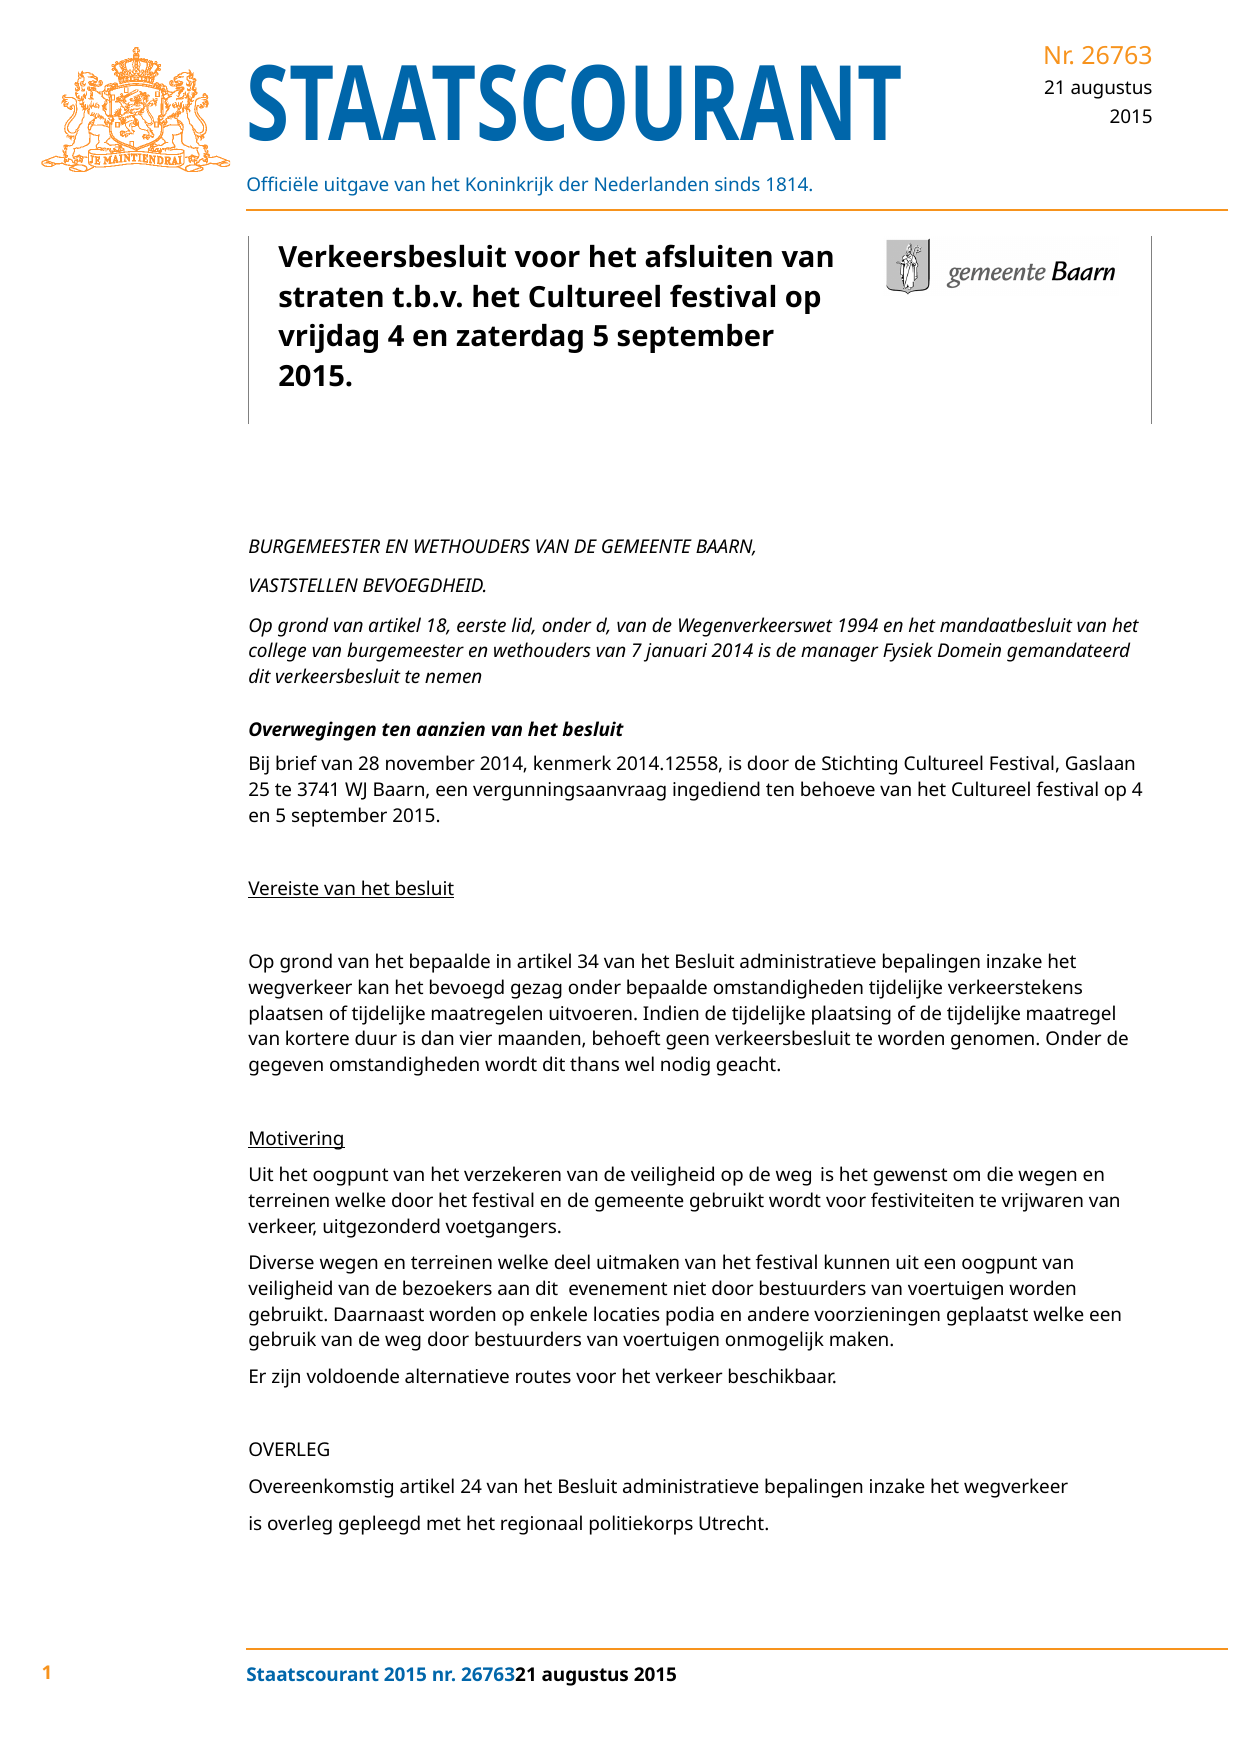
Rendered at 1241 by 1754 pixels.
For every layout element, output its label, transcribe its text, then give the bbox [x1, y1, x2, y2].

text is overleg gepleegd met het regionaal politiekorps Utrecht. [248, 1510, 1152, 1536]
text OVERLEG [248, 1437, 1152, 1462]
text Uit het oogpunt van het verzekeren van de veiligheid op de weg is het gewenst om die wegen en terreinen welke door het festival en de gemeente gebruikt wordt voor festiviteiten te vrijwaren van verkeer, uitgezonderd voetgangers. [248, 1161, 1152, 1238]
text BURGEMEESTER EN WETHOUDERS VAN DE GEMEENTE BAARN, [248, 533, 1152, 559]
picture [882, 236, 1119, 296]
text Bij brief van 28 november 2014, kenmerk 2014.12558, is door de Stichting Cultureel Festival, Gaslaan 25 te 3741 WJ Baarn, een vergunningsaanvraag ingediend ten behoeve van het Cultureel festival op 4 en 5 september 2015. [248, 750, 1152, 827]
text Op grond van het bepaalde in artikel 34 van het Besluit administratieve bepalingen inzake het wegverkeer kan het bevoegd gezag onder bepaalde omstandigheden tijdelijke verkeerstekens plaatsen of tijdelijke maatregelen uitvoeren. Indien de tijdelijke plaatsing of de tijdelijke maatregel van kortere duur is dan vier maanden, behoeft geen verkeersbesluit te worden genomen. Onder de gegeven omstandigheden wordt dit thans wel nodig geacht. [248, 948, 1152, 1077]
text Vereiste van het besluit [248, 875, 1152, 901]
picture [41, 47, 231, 172]
text Diverse wegen en terreinen welke deel uitmaken van het festival kunnen uit een oogpunt van veiligheid van de bezoekers aan dit evenement niet door bestuurders van voertuigen worden gebruikt. Daarnaast worden op enkele locaties podia en andere voorzieningen geplaatst welke een gebruik van de weg door bestuurders van voertuigen onmogelijk maken. [248, 1249, 1152, 1352]
text Op grond van artikel 18, eerste lid, onder d, van de Wegenverkeerswet 1994 en het mandaatbesluit van het college van burgemeester en wethouders van 7 januari 2014 is de manager Fysiek Domein gemandateerd dit verkeersbesluit te nemen [248, 612, 1152, 689]
table_header Verkeersbesluit voor het afsluiten van straten t.b.v. het Cultureel festival op vrijdag 4 en zaterdag 5 september 2015. [249, 236, 850, 424]
text Overeenkomstig artikel 24 van het Besluit administratieve bepalingen inzake het wegverkeer [248, 1473, 1152, 1499]
text Motivering [248, 1125, 1152, 1150]
text Overwegingen ten aanzien van het besluit [248, 716, 1152, 742]
text VASTSTELLEN BEVOEGDHEID. [248, 573, 1152, 598]
text Er zijn voldoende alternatieve routes voor het verkeer beschikbaar. [248, 1363, 1152, 1389]
table_header [850, 236, 1151, 424]
